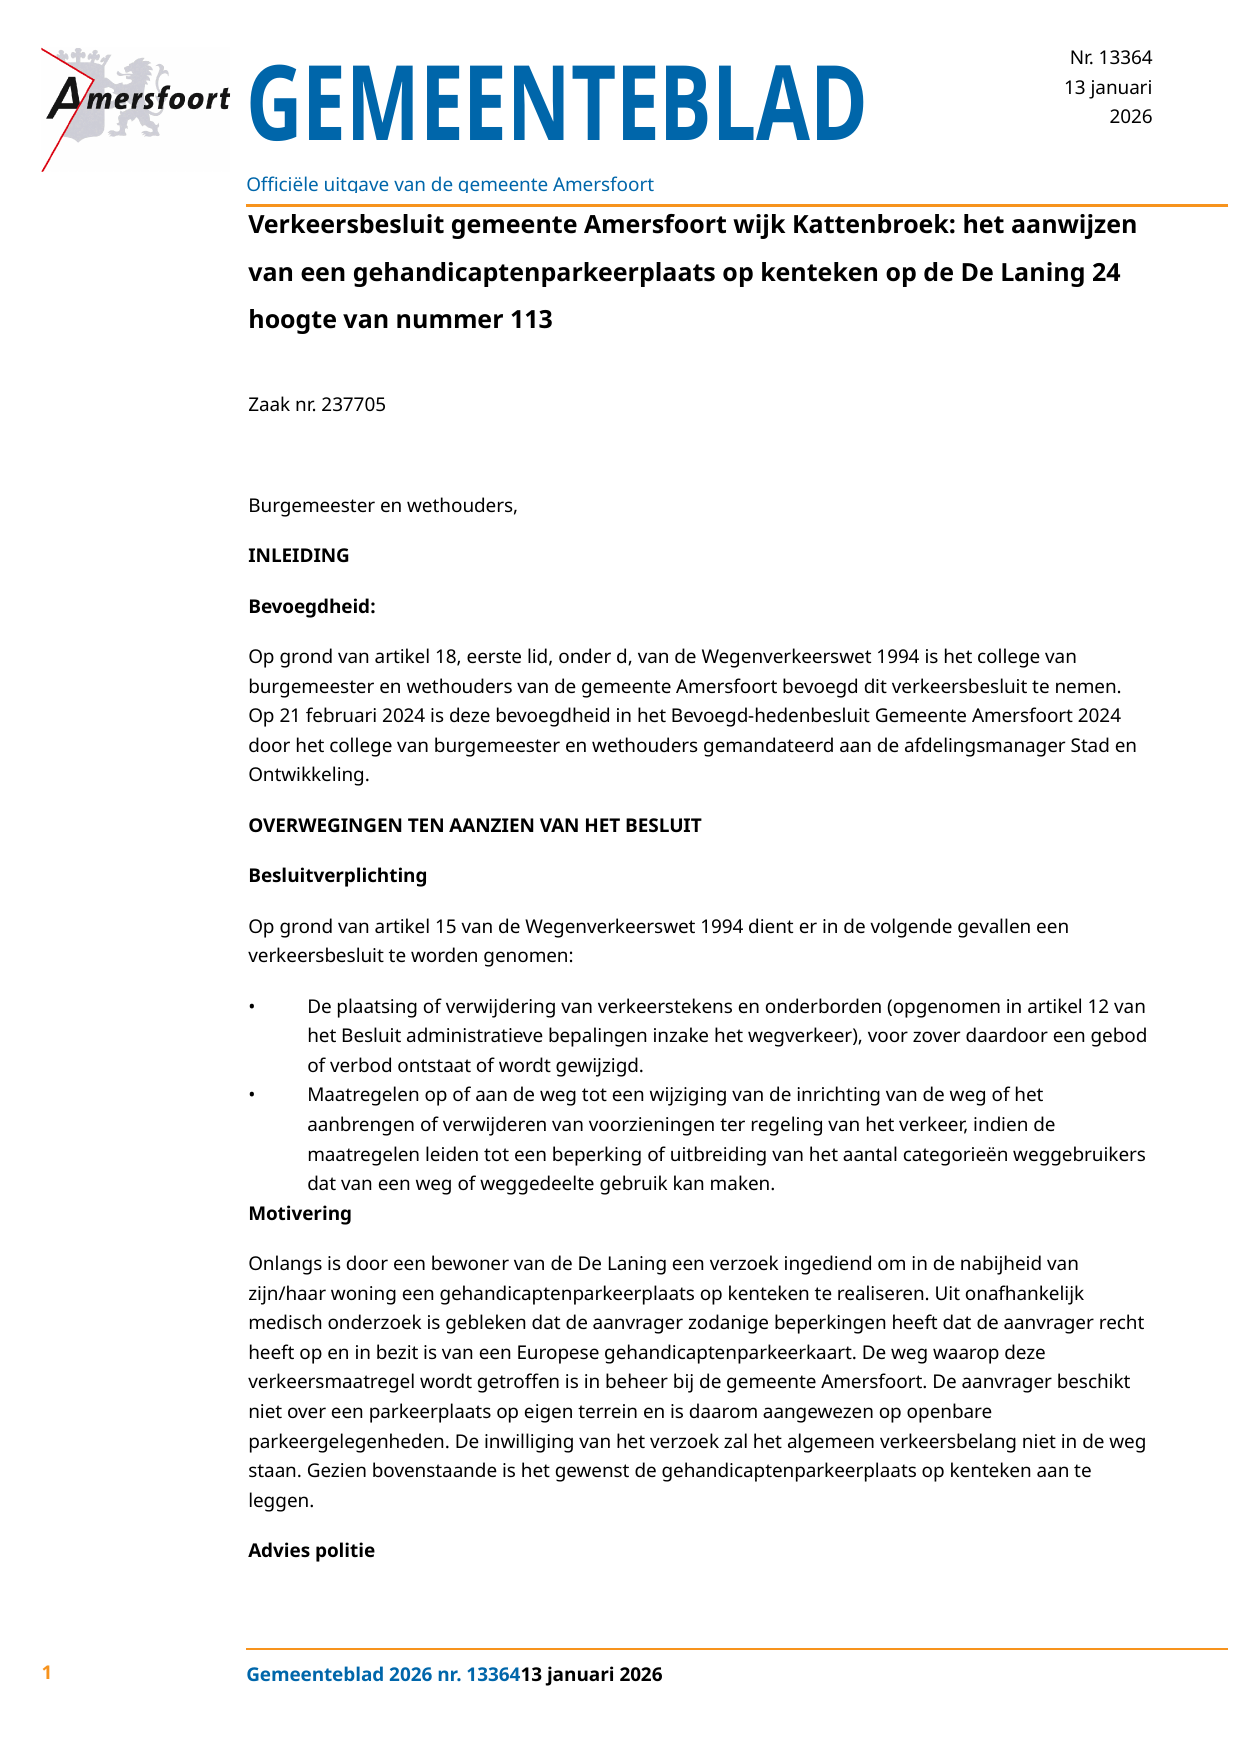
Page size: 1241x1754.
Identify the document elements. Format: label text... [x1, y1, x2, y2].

list De plaatsing of verwijdering van verkeerstekens en onderborden (opgenomen in artikel 12 van het Besluit administratieve bepalingen inzake het wegverkeer), voor zover daardoor een gebod of verbod ontstaat of wordt gewijzigd. [248, 993, 1152, 1078]
text Zaak nr. 237705 [248, 391, 1152, 417]
picture [41, 47, 231, 172]
text Burgemeester en wethouders, [248, 492, 1152, 518]
list Maatregelen op of aan de weg tot een wijziging van de inrichting van de weg of het aanbrengen of verwijderen van voorzieningen ter regeling van het verkeer, indien de maatregelen leiden tot een beperking of uitbreiding van het aantal categorieën weggebruikers dat van een weg of weggedeelte gebruik kan maken. [248, 1082, 1152, 1196]
text Motivering [248, 1200, 1152, 1226]
text Verkeersbesluit gemeente Amersfoort wijk Kattenbroek: het aanwijzen van een gehandicaptenparkeerplaats op kenteken op de De Laning 24 hoogte van nummer 113 [248, 207, 1152, 336]
text Op grond van artikel 15 van de Wegenverkeerswet 1994 dient er in de volgende gevallen een verkeersbesluit te worden genomen: [248, 913, 1152, 968]
text Onlangs is door een bewoner van de De Laning een verzoek ingediend om in de nabijheid van zijn/haar woning een gehandicaptenparkeerplaats op kenteken te realiseren. Uit onafhankelijk medisch onderzoek is gebleken dat de aanvrager zodanige beperkingen heeft dat de aanvrager recht heeft op en in bezit is van een Europese gehandicaptenparkeerkaart. De weg waarop deze verkeersmaatregel wordt getroffen is in beheer bij de gemeente Amersfoort. De aanvrager beschikt niet over een parkeerplaats op eigen terrein en is daarom aangewezen op openbare parkeergelegenheden. De inwilliging van het verzoek zal het algemeen verkeersbelang niet in de weg staan. Gezien bovenstaande is het gewenst de gehandicaptenparkeerplaats op kenteken aan te leggen. [248, 1250, 1152, 1513]
text OVERWEGINGEN TEN AANZIEN VAN HET BESLUIT [248, 812, 1152, 838]
text Bevoegdheid: [248, 593, 1152, 619]
text Op grond van artikel 18, eerste lid, onder d, van de Wegenverkeerswet 1994 is het college van burgemeester en wethouders van de gemeente Amersfoort bevoegd dit verkeersbesluit te nemen. Op 21 februari 2024 is deze bevoegdheid in het Bevoegd-hedenbesluit Gemeente Amersfoort 2024 door het college van burgemeester en wethouders gemandateerd aan de afdelingsmanager Stad en Ontwikkeling. [248, 643, 1152, 787]
text Besluitverplichting [248, 862, 1152, 888]
text INLEIDING [248, 542, 1152, 568]
text Advies politie [248, 1537, 1152, 1563]
